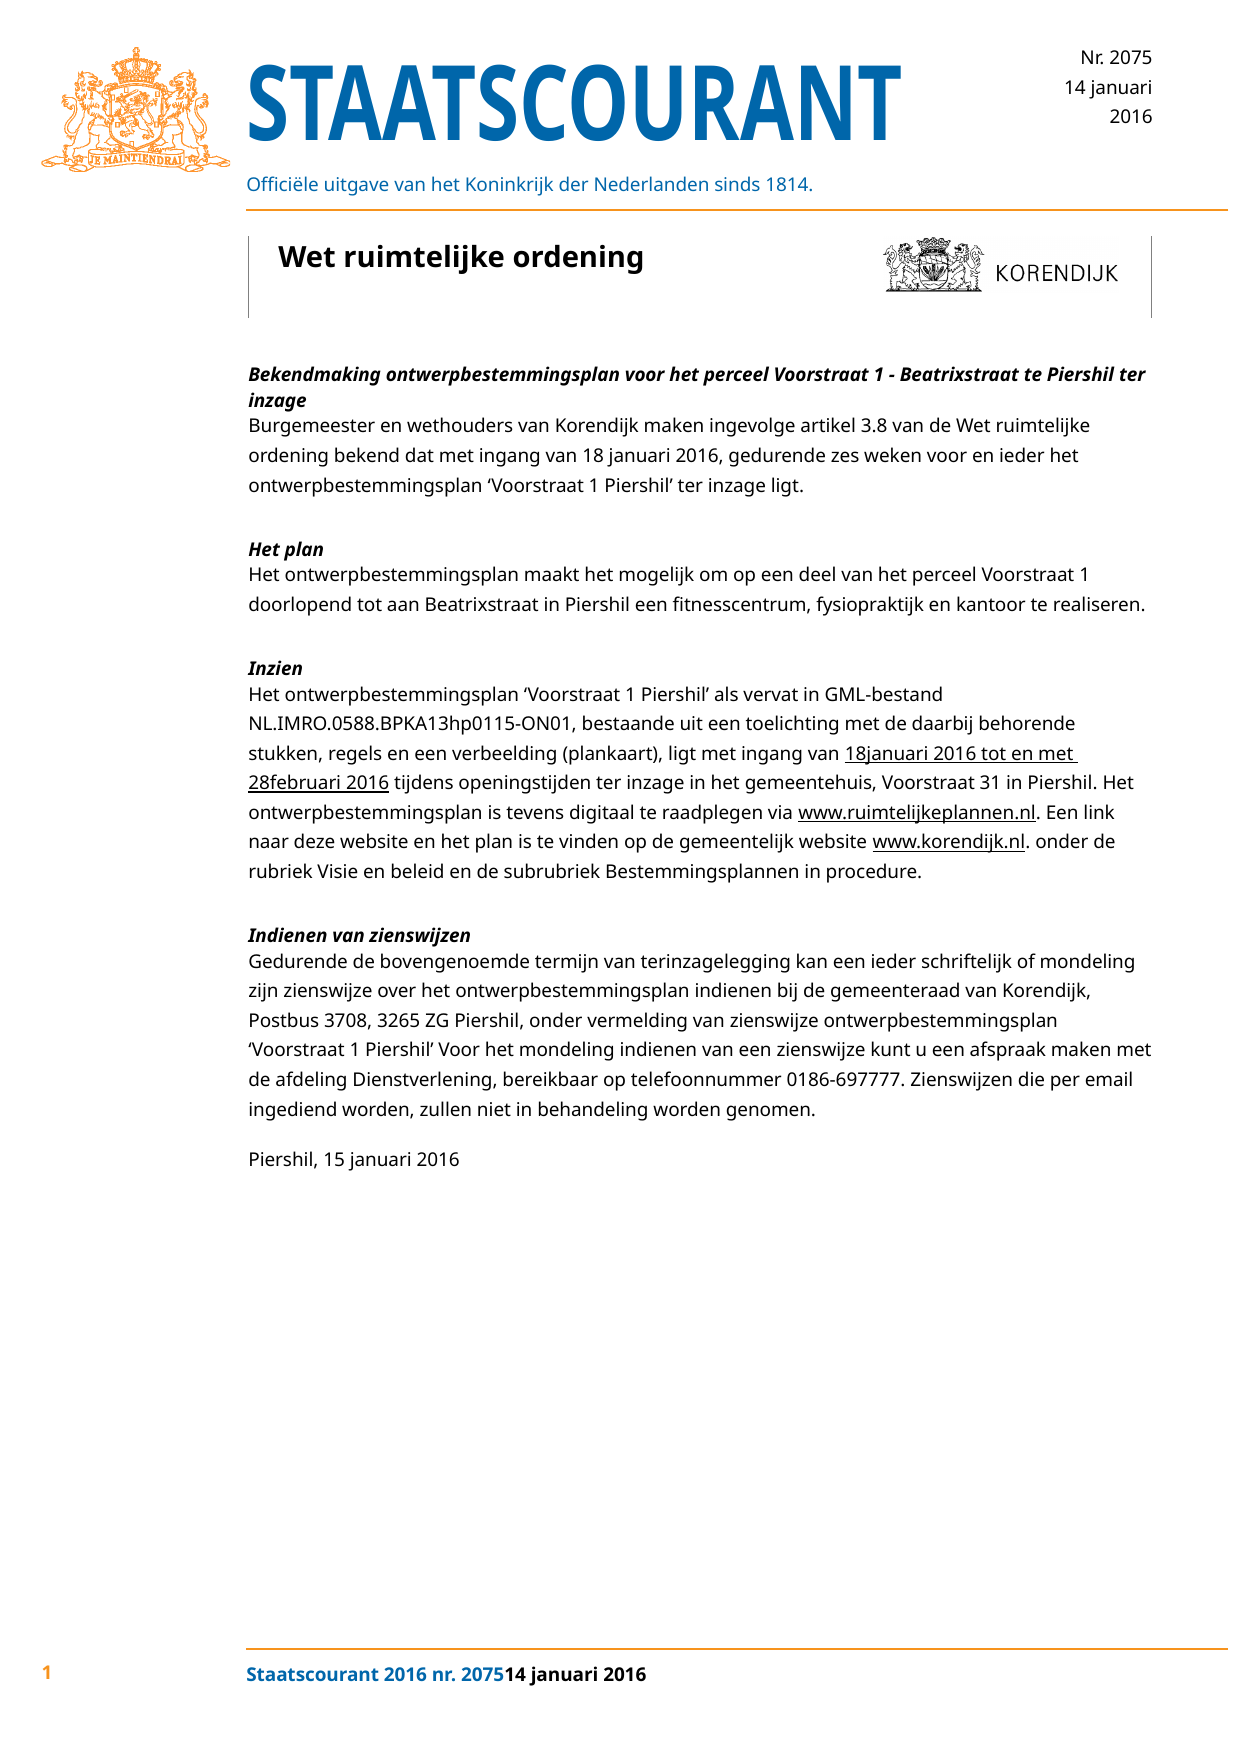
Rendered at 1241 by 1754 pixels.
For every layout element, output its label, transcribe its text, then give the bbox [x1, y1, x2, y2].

text Piershil, 15 januari 2016 [248, 1146, 1152, 1172]
text Bekendmaking ontwerpbestemmingsplan voor het perceel Voorstraat 1 - Beatrixstraat te Piershil ter inzage [248, 361, 1152, 413]
text Gedurende de bovengenoemde termijn van terinzagelegging kan een ieder schriftelijk of mondeling zijn zienswijze over het ontwerpbestemmingsplan indienen bij de gemeenteraad van Korendijk, Postbus 3708, 3265 ZG Piershil, onder vermelding van zienswijze ontwerpbestemmingsplan ‘Voorstraat 1 Piershil’ Voor het mondeling indienen van een zienswijze kunt u een afspraak maken met de afdeling Dienstverlening, bereikbaar op telefoonnummer 0186-697777. Zienswijzen die per email ingediend worden, zullen niet in behandeling worden genomen. [248, 948, 1152, 1122]
text Burgemeester en wethouders van Korendijk maken ingevolge artikel 3.8 van de Wet ruimtelijke ordening bekend dat met ingang van 18 januari 2016, gedurende zes weken voor en ieder het ontwerpbestemmingsplan ‘Voorstraat 1 Piershil’ ter inzage ligt. [248, 413, 1152, 497]
table_header [850, 293, 1151, 318]
picture [882, 236, 1119, 293]
text Het plan [248, 536, 1152, 561]
text Indienen van zienswijzen [248, 922, 1152, 948]
table_header [1119, 236, 1151, 292]
table_header Wet ruimtelijke ordening [249, 236, 850, 318]
picture [41, 47, 231, 172]
table_header [850, 236, 882, 292]
text Inzien [248, 655, 1152, 681]
text Het ontwerpbestemmingsplan maakt het mogelijk om op een deel van het perceel Voorstraat 1 doorlopend tot aan Beatrixstraat in Piershil een fitnesscentrum, fysiopraktijk en kantoor te realiseren. [248, 561, 1152, 617]
text Het ontwerpbestemmingsplan ‘Voorstraat 1 Piershil’ als vervat in GML-bestand NL.IMRO.0588.BPKA13hp0115-ON01, bestaande uit een toelichting met de daarbij behorende stukken, regels en een verbeelding (plankaart), ligt met ingang van 18januari 2016 tot en met 28februari 2016 tijdens openingstijden ter inzage in het gemeentehuis, Voorstraat 31 in Piershil. Het ontwerpbestemmingsplan is tevens digitaal te raadplegen via www.ruimtelijkeplannen.nl. Een link naar deze website en het plan is te vinden op de gemeentelijk website www.korendijk.nl. onder de rubriek Visie en beleid en de subrubriek Bestemmingsplannen in procedure. [248, 681, 1152, 884]
